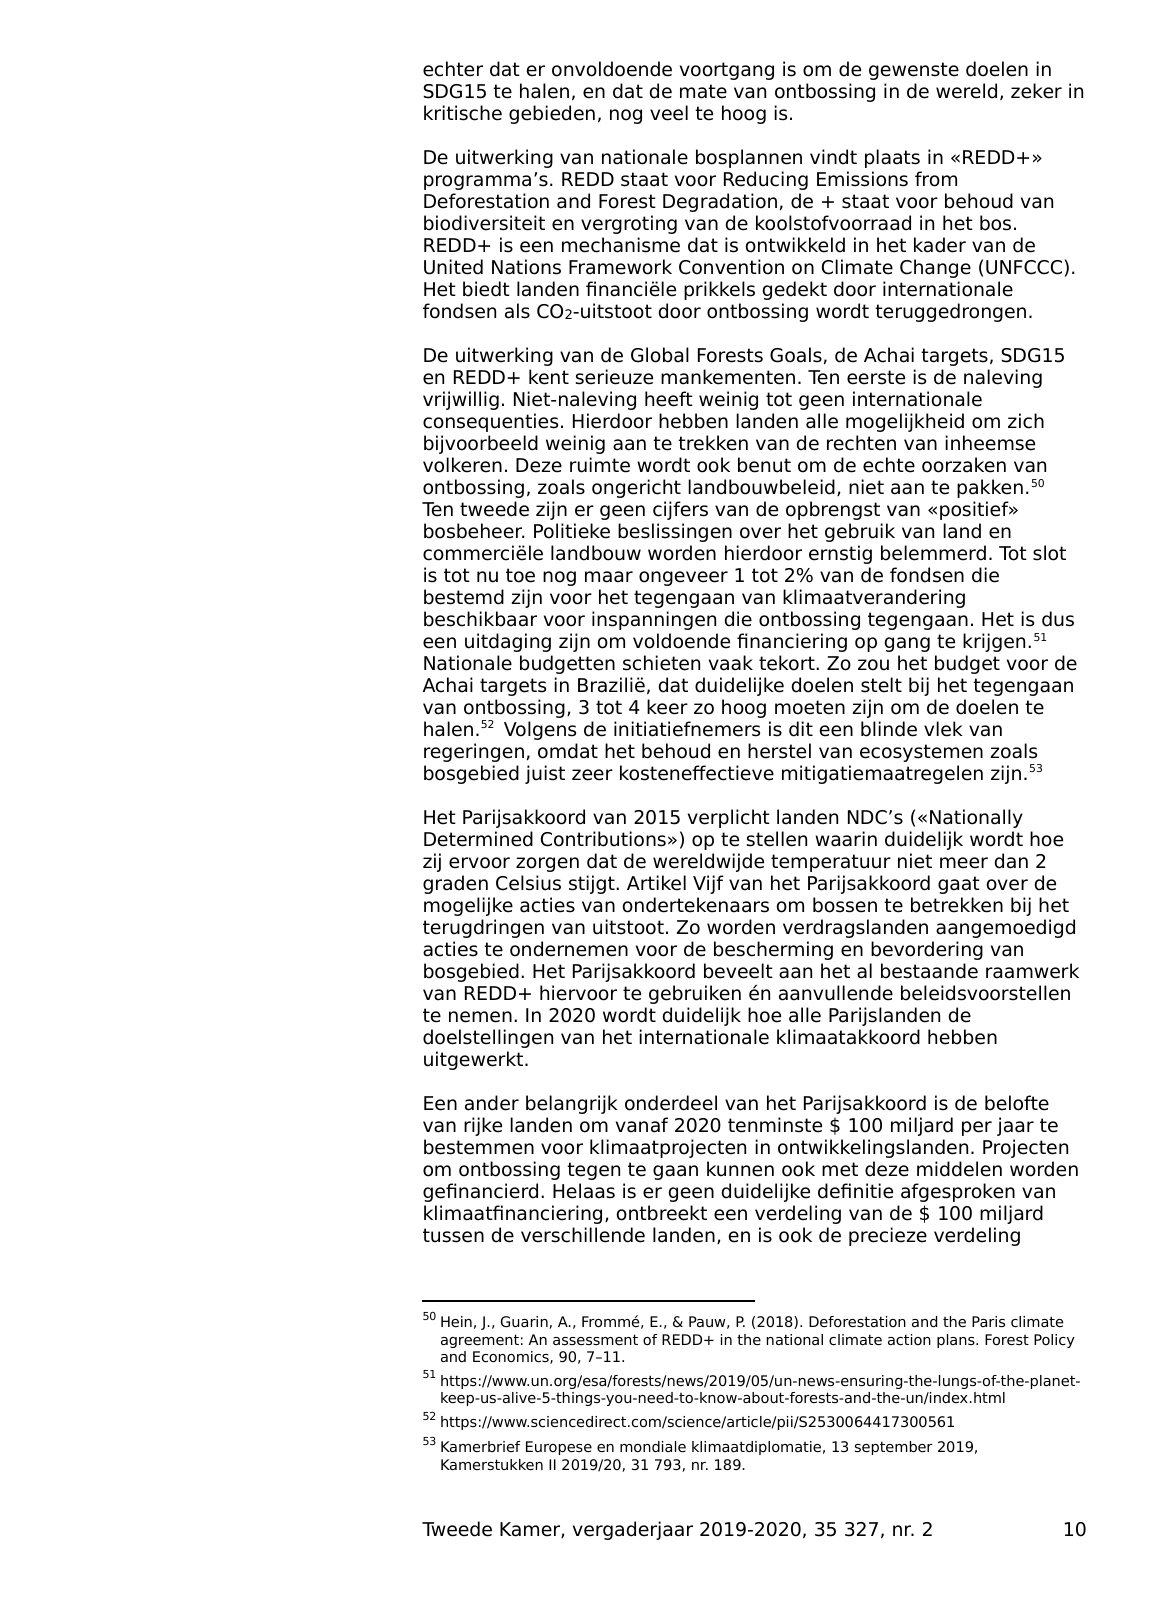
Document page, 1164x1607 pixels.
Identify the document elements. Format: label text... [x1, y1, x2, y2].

text https://www.un.org/esa/forests/news/2019/05/un-news-ensuring-the-lungs-of-the-planet-keep-us-alive-5-things-you-need-to-know-about-forests-and-the-un/index.html [422, 1368, 1087, 1407]
text Hein, J., Guarin, A., Frommé, E., & Pauw, P. (2018). Deforestation and the Paris climate agreement: An assessment of REDD+ in the national climate action plans. Forest Policy and Economics, 90, 7–11. [422, 1310, 1087, 1366]
text echter dat er onvoldoende voortgang is om de gewenste doelen in SDG15 te halen, en dat de mate van ontbossing in de wereld, zeker in kritische gebieden, nog veel te hoog is. [422, 59, 1087, 125]
text De uitwerking van nationale bosplannen vindt plaats in «REDD+» programma’s. REDD staat voor Reducing Emissions from Deforestation and Forest Degradation, de + staat voor behoud van biodiversiteit en vergroting van de koolstofvoorraad in het bos. REDD+ is een mechanisme dat is ontwikkeld in het kader van de United Nations Framework Convention on Climate Change (UNFCCC). Het biedt landen financiële prikkels gedekt door internationale fondsen als CO2-uitstoot door ontbossing wordt teruggedrongen. [422, 147, 1087, 323]
text Kamerbrief Europese en mondiale klimaatdiplomatie, 13 september 2019, Kamerstukken II 2019/20, 31 793, nr. 189. [422, 1435, 1087, 1474]
text https://www.sciencedirect.com/science/article/pii/S2530064417300561 [422, 1410, 1087, 1432]
text Het Parijsakkoord van 2015 verplicht landen NDC’s («Nationally Determined Contributions») op te stellen waarin duidelijk wordt hoe zij ervoor zorgen dat de wereldwijde temperatuur niet meer dan 2 graden Celsius stijgt. Artikel Vijf van het Parijsakkoord gaat over de mogelijke acties van ondertekenaars om bossen te betrekken bij het terugdringen van uitstoot. Zo worden verdragslanden aangemoedigd acties te ondernemen voor de bescherming en bevordering van bosgebied. Het Parijsakkoord beveelt aan het al bestaande raamwerk van REDD+ hiervoor te gebruiken én aanvullende beleidsvoorstellen te nemen. In 2020 wordt duidelijk hoe alle Parijslanden de doelstellingen van het internationale klimaatakkoord hebben uitgewerkt. [422, 807, 1087, 1071]
text Een ander belangrijk onderdeel van het Parijsakkoord is de belofte van rijke landen om vanaf 2020 tenminste $ 100 miljard per jaar te bestemmen voor klimaatprojecten in ontwikkelingslanden. Projecten om ontbossing tegen te gaan kunnen ook met deze middelen worden gefinancierd. Helaas is er geen duidelijke definitie afgesproken van klimaatfinanciering, ontbreekt een verdeling van de $ 100 miljard tussen de verschillende landen, en is ook de precieze verdeling [422, 1093, 1087, 1247]
text Ten tweede zijn er geen cijfers van de opbrengst van «positief» bosbeheer. Politieke beslissingen over het gebruik van land en commerciële landbouw worden hierdoor ernstig belemmerd. Tot slot is tot nu toe nog maar ongeveer 1 tot 2% van de fondsen die bestemd zijn voor het tegengaan van klimaatverandering beschikbaar voor inspanningen die ontbossing tegengaan. Het is dus een uitdaging zijn om voldoende financiering op gang te krijgen. Nationale budgetten schieten vaak tekort. Zo zou het budget voor de Achai targets in Brazilië, dat duidelijke doelen stelt bij het tegengaan van ontbossing, 3 tot 4 keer zo hoog moeten zijn om de doelen te halen. Volgens de initiatiefnemers is dit een blinde vlek van regeringen, omdat het behoud en herstel van ecosystemen zoals bosgebied juist zeer kosteneffectieve mitigatiemaatregelen zijn. [422, 499, 1087, 785]
text De uitwerking van de Global Forests Goals, de Achai targets, SDG15 en REDD+ kent serieuze mankementen. Ten eerste is de naleving vrijwillig. Niet-naleving heeft weinig tot geen internationale consequenties. Hierdoor hebben landen alle mogelijkheid om zich bijvoorbeeld weinig aan te trekken van de rechten van inheemse volkeren. Deze ruimte wordt ook benut om de echte oorzaken van ontbossing, zoals ongericht landbouwbeleid, niet aan te pakken. [422, 345, 1087, 499]
